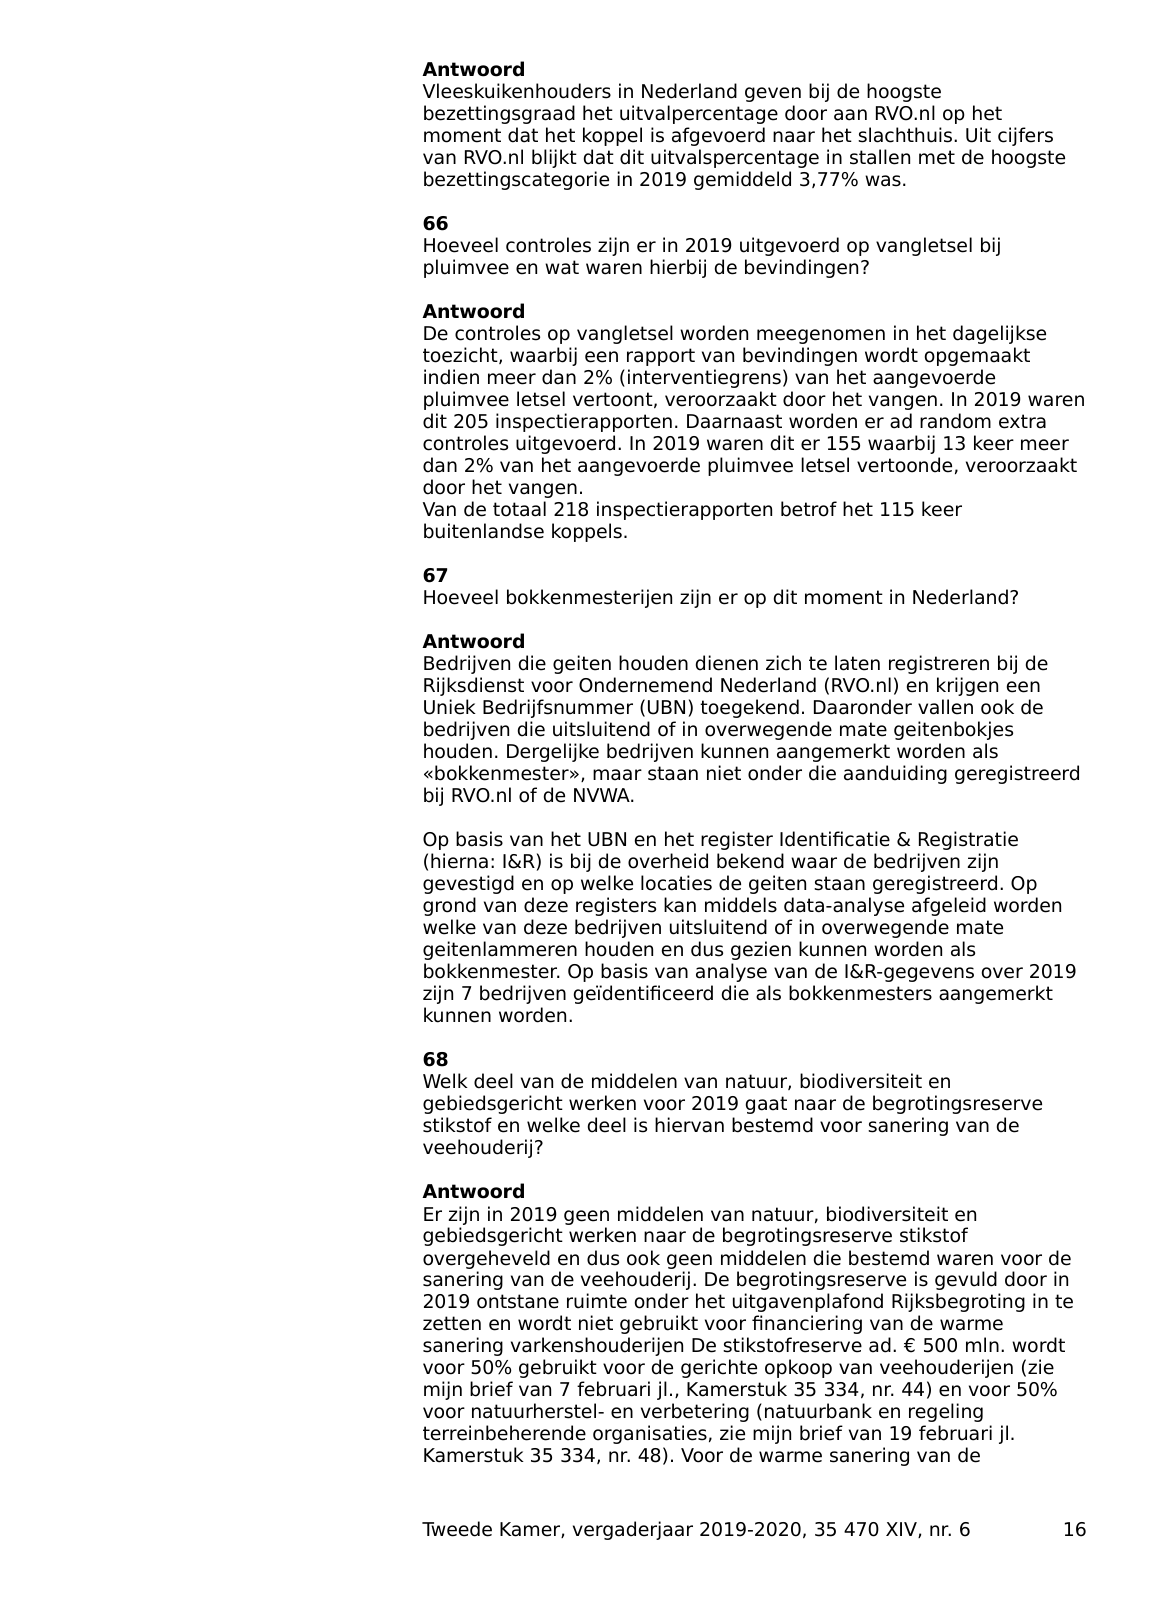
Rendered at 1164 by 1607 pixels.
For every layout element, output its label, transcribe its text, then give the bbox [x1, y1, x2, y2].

text Antwoord [422, 59, 1087, 81]
text Van de totaal 218 inspectierapporten betrof het 115 keer buitenlandse koppels. [422, 499, 1087, 543]
text 66 [422, 213, 1087, 235]
text Er zijn in 2019 geen middelen van natuur, biodiversiteit en gebiedsgericht werken naar de begrotingsreserve stikstof overgeheveld en dus ook geen middelen die bestemd waren voor de sanering van de veehouderij. De begrotingsreserve is gevuld door in 2019 ontstane ruimte onder het uitgavenplafond Rijksbegroting in te zetten en wordt niet gebruikt voor financiering van de warme sanering varkenshouderijen De stikstofreserve ad. € 500 mln. wordt voor 50% gebruikt voor de gerichte opkoop van veehouderijen (zie mijn brief van 7 februari jl., Kamerstuk 35 334, nr. 44) en voor 50% voor natuurherstel- en verbetering (natuurbank en regeling terreinbeherende organisaties, zie mijn brief van 19 februari jl. Kamerstuk 35 334, nr. 48). Voor de warme sanering van de [422, 1203, 1087, 1467]
text 67 [422, 565, 1087, 587]
text Hoeveel bokkenmesterijen zijn er op dit moment in Nederland? [422, 587, 1087, 609]
text Antwoord [422, 631, 1087, 653]
text Bedrijven die geiten houden dienen zich te laten registreren bij de Rijksdienst voor Ondernemend Nederland (RVO.nl) en krijgen een Uniek Bedrijfsnummer (UBN) toegekend. Daaronder vallen ook de bedrijven die uitsluitend of in overwegende mate geitenbokjes houden. Dergelijke bedrijven kunnen aangemerkt worden als «bokkenmester», maar staan niet onder die aanduiding geregistreerd bij RVO.nl of de NVWA. [422, 653, 1087, 807]
text Welk deel van de middelen van natuur, biodiversiteit en gebiedsgericht werken voor 2019 gaat naar de begrotingsreserve stikstof en welke deel is hiervan bestemd voor sanering van de veehouderij? [422, 1071, 1087, 1159]
text Vleeskuikenhouders in Nederland geven bij de hoogste bezettingsgraad het uitvalpercentage door aan RVO.nl op het moment dat het koppel is afgevoerd naar het slachthuis. Uit cijfers van RVO.nl blijkt dat dit uitvalspercentage in stallen met de hoogste bezettingscategorie in 2019 gemiddeld 3,77% was. [422, 81, 1087, 191]
text Op basis van het UBN en het register Identificatie & Registratie (hierna: I&R) is bij de overheid bekend waar de bedrijven zijn gevestigd en op welke locaties de geiten staan geregistreerd. Op grond van deze registers kan middels data-analyse afgeleid worden welke van deze bedrijven uitsluitend of in overwegende mate geitenlammeren houden en dus gezien kunnen worden als bokkenmester. Op basis van analyse van de I&R-gegevens over 2019 zijn 7 bedrijven geïdentificeerd die als bokkenmesters aangemerkt kunnen worden. [422, 829, 1087, 1027]
text Hoeveel controles zijn er in 2019 uitgevoerd op vangletsel bij pluimvee en wat waren hierbij de bevindingen? [422, 235, 1087, 279]
text Antwoord [422, 301, 1087, 323]
text Antwoord [422, 1181, 1087, 1203]
text De controles op vangletsel worden meegenomen in het dagelijkse toezicht, waarbij een rapport van bevindingen wordt opgemaakt indien meer dan 2% (interventiegrens) van het aangevoerde pluimvee letsel vertoont, veroorzaakt door het vangen. In 2019 waren dit 205 inspectierapporten. Daarnaast worden er ad random extra controles uitgevoerd. In 2019 waren dit er 155 waarbij 13 keer meer dan 2% van het aangevoerde pluimvee letsel vertoonde, veroorzaakt door het vangen. [422, 323, 1087, 499]
text 68 [422, 1049, 1087, 1071]
